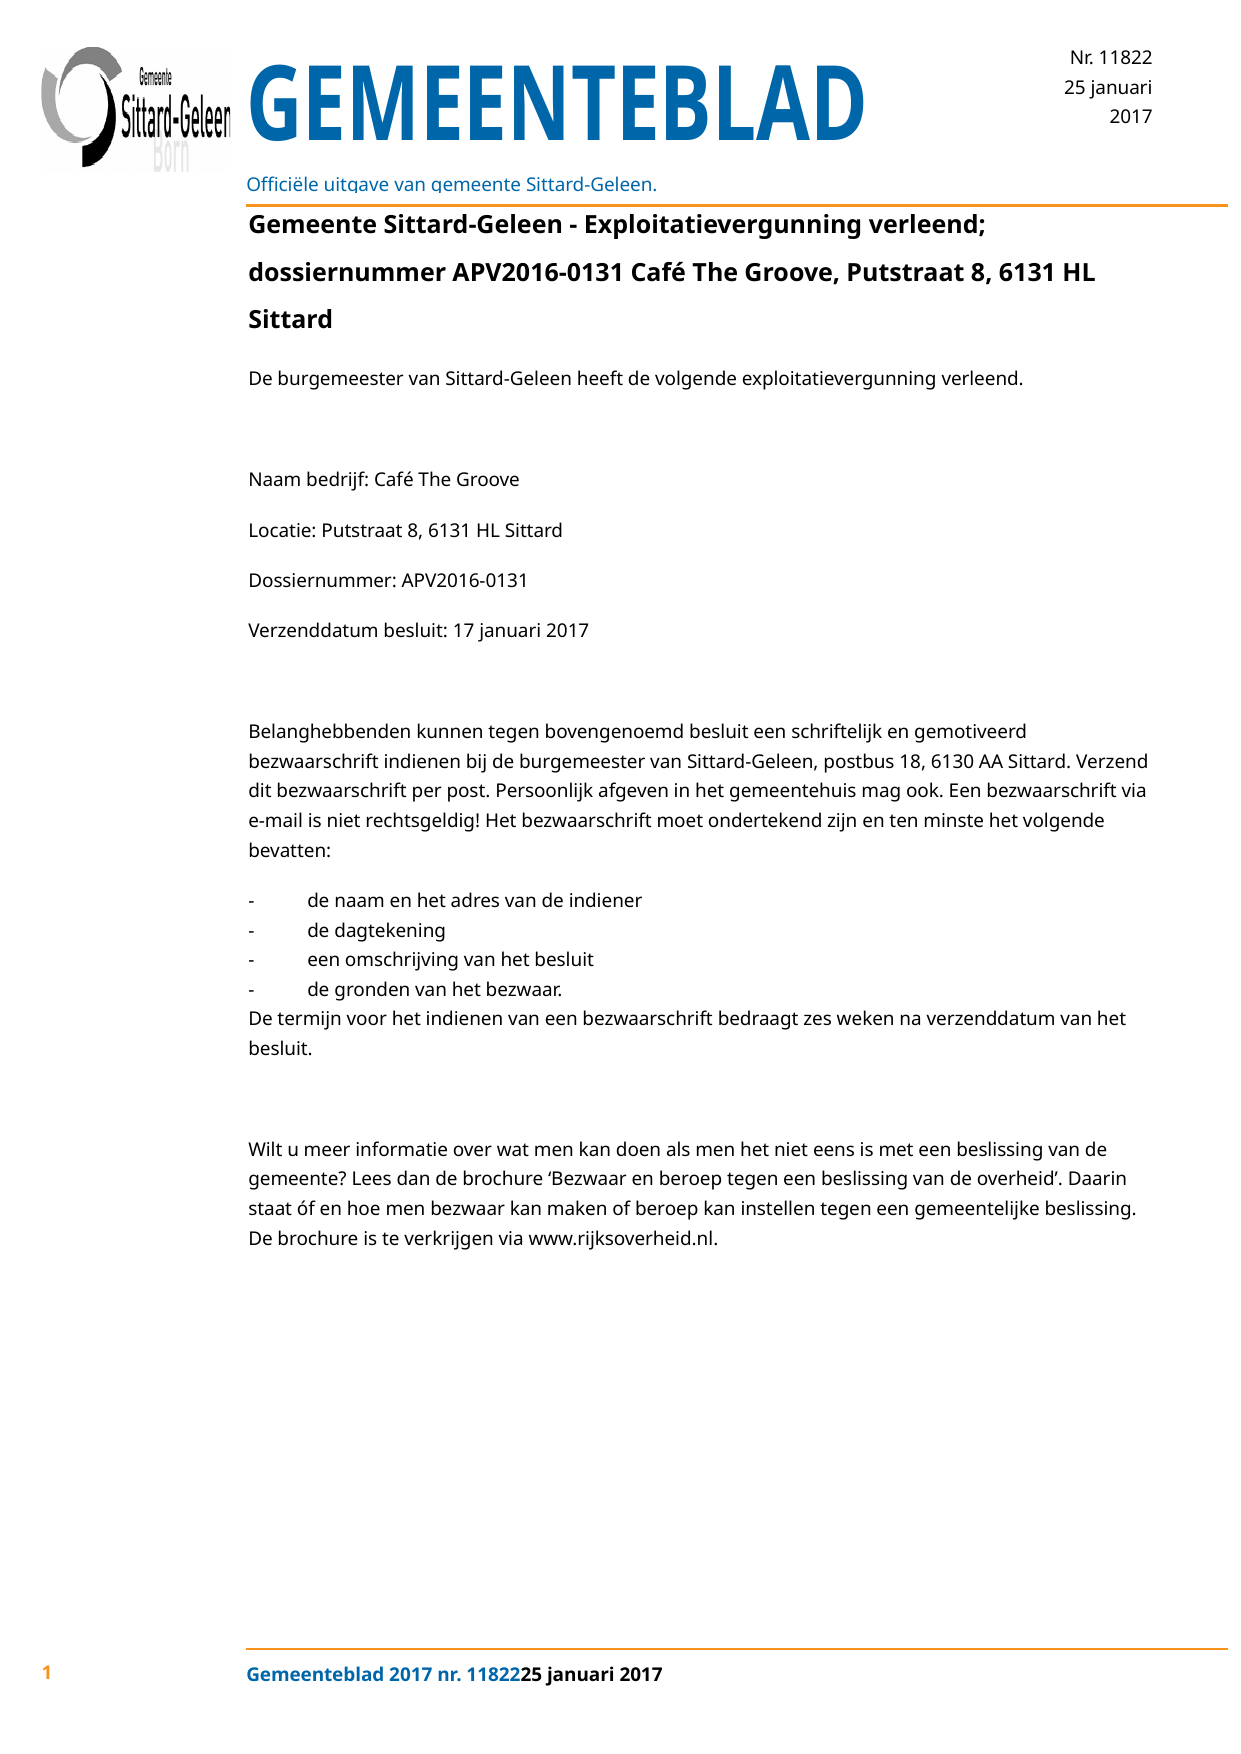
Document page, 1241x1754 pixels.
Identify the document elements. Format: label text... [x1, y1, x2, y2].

text Verzenddatum besluit: 17 januari 2017 [248, 618, 1152, 643]
list een omschrijving van het besluit [248, 946, 1152, 972]
text Naam bedrijf: Café The Groove [248, 466, 1152, 492]
text De burgemeester van Sittard-Geleen heeft de volgende exploitatievergunning verleend. [248, 366, 1152, 391]
text Dossiernummer: APV2016-0131 [248, 567, 1152, 593]
list de dagtekening [248, 917, 1152, 942]
text De termijn voor het indienen van een bezwaarschrift bedraagt zes weken na verzenddatum van het besluit. [248, 1006, 1152, 1061]
list de naam en het adres van de indiener [248, 887, 1152, 913]
text Belanghebbenden kunnen tegen bovengenoemd besluit een schriftelijk en gemotiveerd bezwaarschrift indienen bij de burgemeester van Sittard-Geleen, postbus 18, 6130 AA Sittard. Verzend dit bezwaarschrift per post. Persoonlijk afgeven in het gemeentehuis mag ook. Een bezwaarschrift via e-mail is niet rechtsgeldig! Het bezwaarschrift moet ondertekend zijn en ten minste het volgende bevatten: [248, 718, 1152, 862]
picture [41, 47, 231, 172]
text Wilt u meer informatie over wat men kan doen als men het niet eens is met een beslissing van de gemeente? Lees dan de brochure ‘Bezwaar en beroep tegen een beslissing van de overheid’. Daarin staat óf en hoe men bezwaar kan maken of beroep kan instellen tegen een gemeentelijke beslissing. De brochure is te verkrijgen via www.rijksoverheid.nl. [248, 1136, 1152, 1250]
list de gronden van het bezwaar. [248, 976, 1152, 1002]
text Gemeente Sittard-Geleen - Exploitatievergunning verleend; dossiernummer APV2016-0131 Café The Groove, Putstraat 8, 6131 HL Sittard [248, 207, 1152, 336]
text Locatie: Putstraat 8, 6131 HL Sittard [248, 517, 1152, 542]
